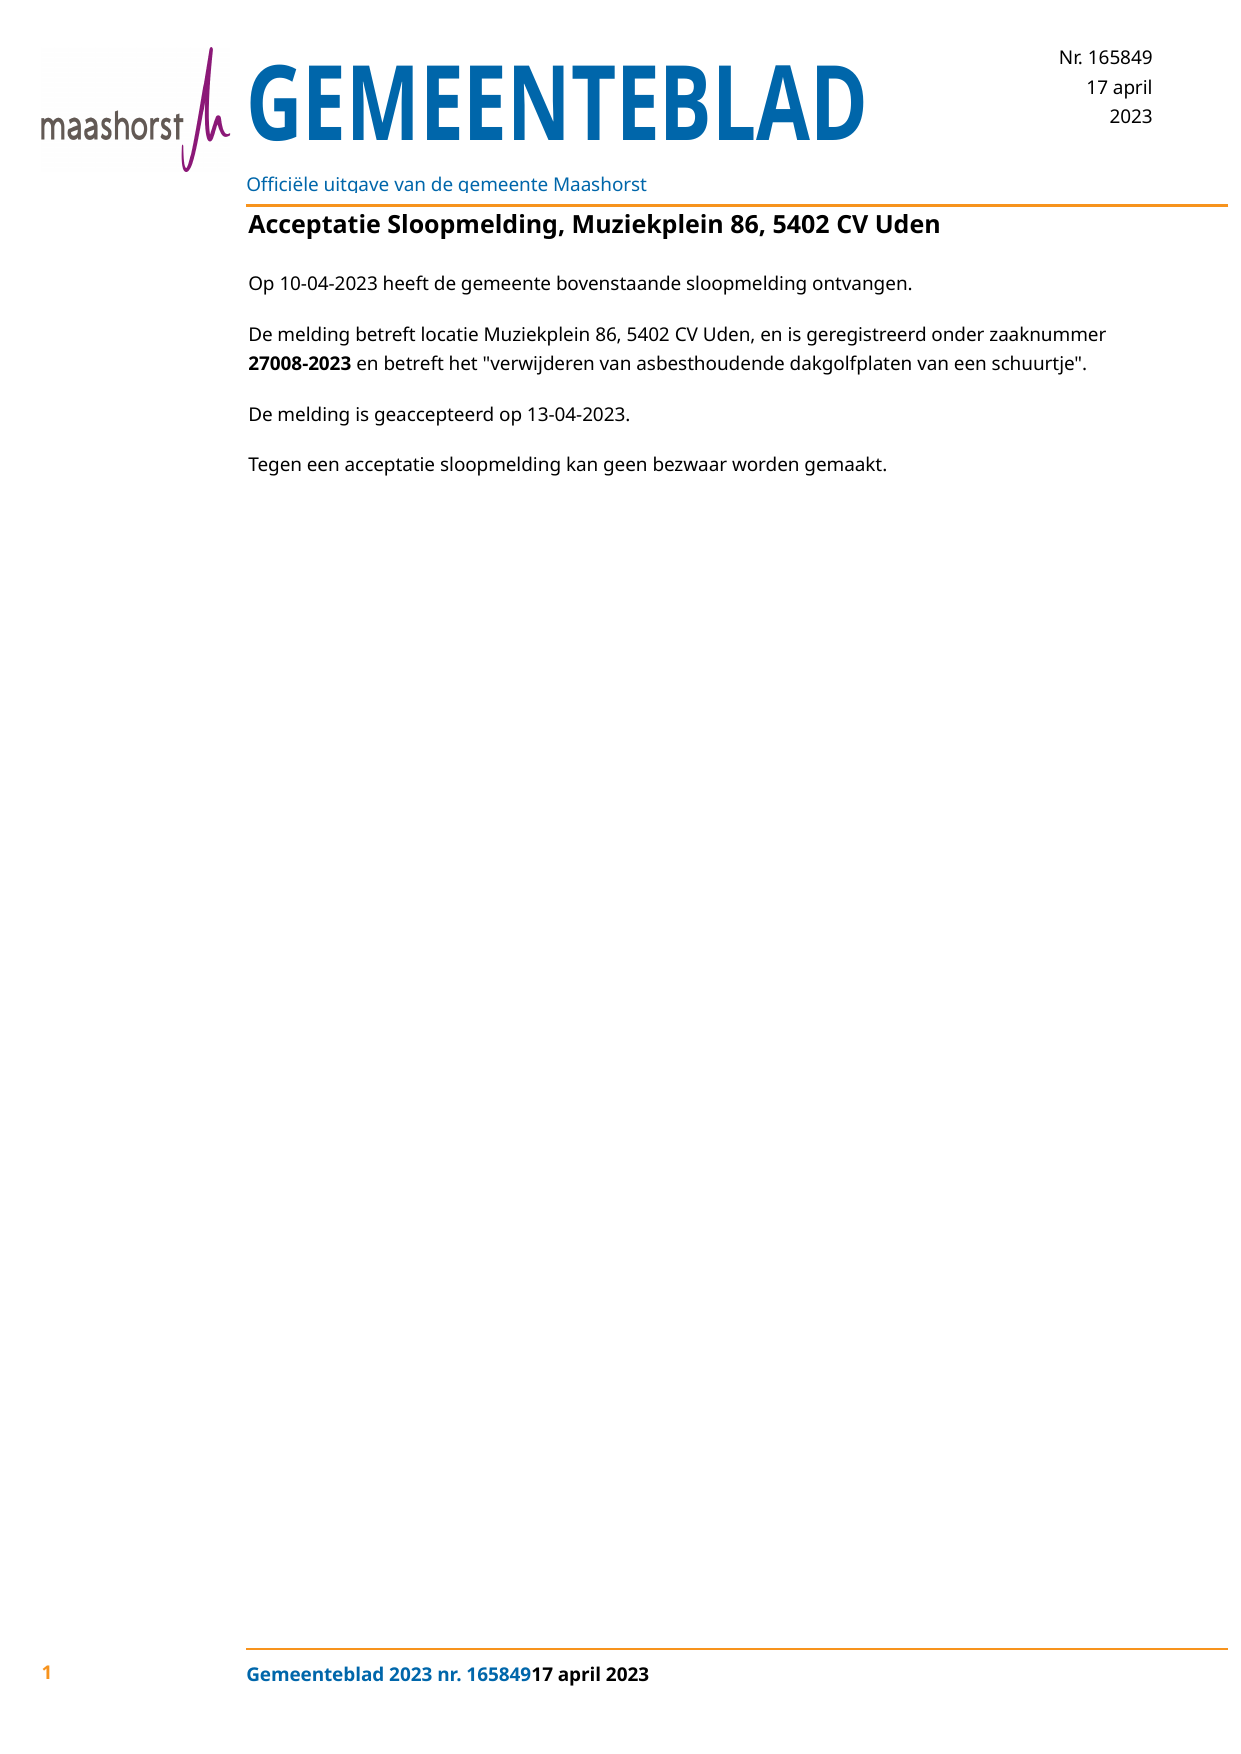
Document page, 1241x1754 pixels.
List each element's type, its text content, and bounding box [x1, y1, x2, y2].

text Op 10-04-2023 heeft de gemeente bovenstaande sloopmelding ontvangen. [248, 270, 1152, 296]
text De melding betreft locatie Muziekplein 86, 5402 CV Uden, en is geregistreerd onder zaaknummer 27008-2023 en betreft het "verwijderen van asbesthoudende dakgolfplaten van een schuurtje". [248, 321, 1152, 376]
text Tegen een acceptatie sloopmelding kan geen bezwaar worden gemaakt. [248, 451, 1152, 477]
text De melding is geaccepteerd op 13-04-2023. [248, 401, 1152, 426]
picture [41, 47, 231, 172]
text Acceptatie Sloopmelding, Muziekplein 86, 5402 CV Uden [248, 207, 1152, 241]
